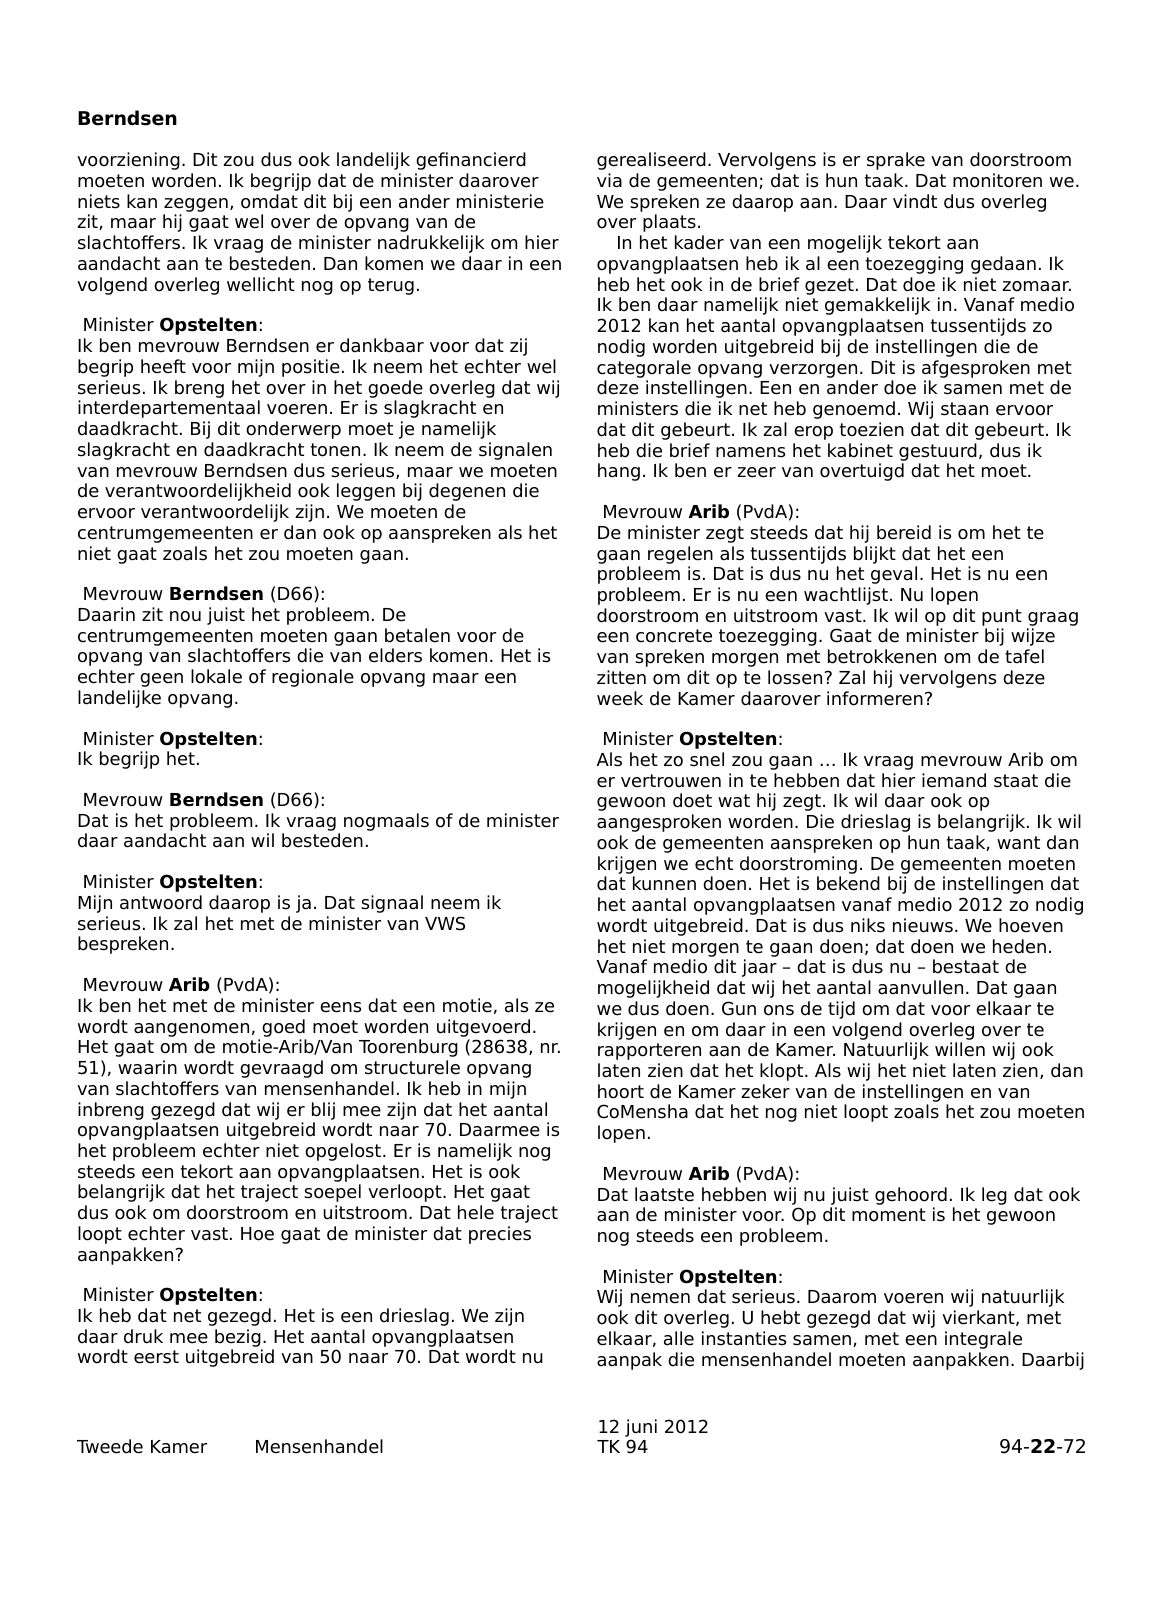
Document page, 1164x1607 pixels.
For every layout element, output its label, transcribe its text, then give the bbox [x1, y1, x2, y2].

text Wij nemen dat serieus. Daarom voeren wij natuurlijk ook dit overleg. U hebt gezegd dat wij vierkant, met elkaar, alle instanties samen, met een integrale aanpak die mensenhandel moeten aanpakken. Daarbij [596, 1287, 1087, 1370]
text Ik ben mevrouw Berndsen er dankbaar voor dat zij begrip heeft voor mijn positie. Ik neem het echter wel serieus. Ik breng het over in het goede overleg dat wij interdepartementaal voeren. Er is slagkracht en daadkracht. Bij dit onderwerp moet je namelijk slagkracht en daadkracht tonen. Ik neem de signalen van mevrouw Berndsen dus serieus, maar we moeten de verantwoordelijkheid ook leggen bij degenen die ervoor verantwoordelijk zijn. We moeten de centrumgemeenten er dan ook op aanspreken als het niet gaat zoals het zou moeten gaan. [77, 336, 567, 564]
text voorziening. Dit zou dus ook landelijk gefinancierd moeten worden. Ik begrijp dat de minister daarover niets kan zeggen, omdat dit bij een ander ministerie zit, maar hij gaat wel over de opvang van de slachtoffers. Ik vraag de minister nadrukkelijk om hier aandacht aan te besteden. Dan komen we daar in een volgend overleg wellicht nog op terug. [77, 150, 567, 295]
text Dat is het probleem. Ik vraag nogmaals of de minister daar aandacht aan wil besteden. [77, 811, 567, 852]
text In het kader van een mogelijk tekort aan opvangplaatsen heb ik al een toezegging gedaan. Ik heb het ook in de brief gezet. Dat doe ik niet zomaar. Ik ben daar namelijk niet gemakkelijk in. Vanaf medio 2012 kan het aantal opvangplaatsen tussentijds zo nodig worden uitgebreid bij de instellingen die de categorale opvang verzorgen. Dit is afgesproken met deze instellingen. Een en ander doe ik samen met de ministers die ik net heb genoemd. Wij staan ervoor dat dit gebeurt. Ik zal erop toezien dat dit gebeurt. Ik heb die brief namens het kabinet gestuurd, dus ik hang. Ik ben er zeer van overtuigd dat het moet. [596, 233, 1087, 482]
text Daarin zit nou juist het probleem. De centrumgemeenten moeten gaan betalen voor de opvang van slachtoffers die van elders komen. Het is echter geen lokale of regionale opvang maar een landelijke opvang. [77, 605, 567, 708]
text Mevrouw Arib (PvdA): [596, 1164, 1087, 1184]
text Mijn antwoord daarop is ja. Dat signaal neem ik serieus. Ik zal het met de minister van VWS bespreken. [77, 893, 567, 955]
text Ik begrijp het. [77, 749, 567, 770]
text Ik heb dat net gezegd. Het is een drieslag. We zijn daar druk mee bezig. Het aantal opvangplaatsen wordt eerst uitgebreid van 50 naar 70. Dat wordt nu [77, 1306, 567, 1368]
text Minister Opstelten: [77, 728, 567, 749]
text Ik ben het met de minister eens dat een motie, als ze wordt aangenomen, goed moet worden uitgevoerd. Het gaat om de motie-Arib/Van Toorenburg (28638, nr. 51), waarin wordt gevraagd om structurele opvang van slachtoffers van mensenhandel. Ik heb in mijn inbreng gezegd dat wij er blij mee zijn dat het aantal opvangplaatsen uitgebreid wordt naar 70. Daarmee is het probleem echter niet opgelost. Er is namelijk nog steeds een tekort aan opvangplaatsen. Het is ook belangrijk dat het traject soepel verloopt. Het gaat dus ook om doorstroom en uitstroom. Dat hele traject loopt echter vast. Hoe gaat de minister dat precies aanpakken? [77, 996, 567, 1265]
text Minister Opstelten: [77, 872, 567, 893]
text Mevrouw Arib (PvdA): [77, 975, 567, 996]
text Mevrouw Arib (PvdA): [596, 502, 1087, 523]
text gerealiseerd. Vervolgens is er sprake van doorstroom via de gemeenten; dat is hun taak. Dat monitoren we. We spreken ze daarop aan. Daar vindt dus overleg over plaats. [596, 150, 1087, 233]
text Als het zo snel zou gaan … Ik vraag mevrouw Arib om er vertrouwen in te hebben dat hier iemand staat die gewoon doet wat hij zegt. Ik wil daar ook op aangesproken worden. Die drieslag is belangrijk. Ik wil ook de gemeenten aanspreken op hun taak, want dan krijgen we echt doorstroming. De gemeenten moeten dat kunnen doen. Het is bekend bij de instellingen dat het aantal opvangplaatsen vanaf medio 2012 zo nodig wordt uitgebreid. Dat is dus niks nieuws. We hoeven het niet morgen te gaan doen; dat doen we heden. Vanaf medio dit jaar – dat is dus nu – bestaat de mogelijkheid dat wij het aantal aanvullen. Dat gaan we dus doen. Gun ons de tijd om dat voor elkaar te krijgen en om daar in een volgend overleg over te rapporteren aan de Kamer. Natuurlijk willen wij ook laten zien dat het klopt. Als wij het niet laten zien, dan hoort de Kamer zeker van de instellingen en van CoMensha dat het nog niet loopt zoals het zou moeten lopen. [596, 750, 1087, 1144]
text De minister zegt steeds dat hij bereid is om het te gaan regelen als tussentijds blijkt dat het een probleem is. Dat is dus nu het geval. Het is nu een probleem. Er is nu een wachtlijst. Nu lopen doorstroom en uitstroom vast. Ik wil op dit punt graag een concrete toezegging. Gaat de minister bij wijze van spreken morgen met betrokkenen om de tafel zitten om dit op te lossen? Zal hij vervolgens deze week de Kamer daarover informeren? [596, 523, 1087, 709]
text Minister Opstelten: [596, 729, 1087, 750]
text Minister Opstelten: [77, 315, 567, 336]
text Minister Opstelten: [77, 1285, 567, 1306]
text Dat laatste hebben wij nu juist gehoord. Ik leg dat ook aan de minister voor. Op dit moment is het gewoon nog steeds een probleem. [596, 1184, 1087, 1247]
text Mevrouw Berndsen (D66): [77, 790, 567, 811]
text Minister Opstelten: [596, 1267, 1087, 1287]
text Mevrouw Berndsen (D66): [77, 584, 567, 605]
